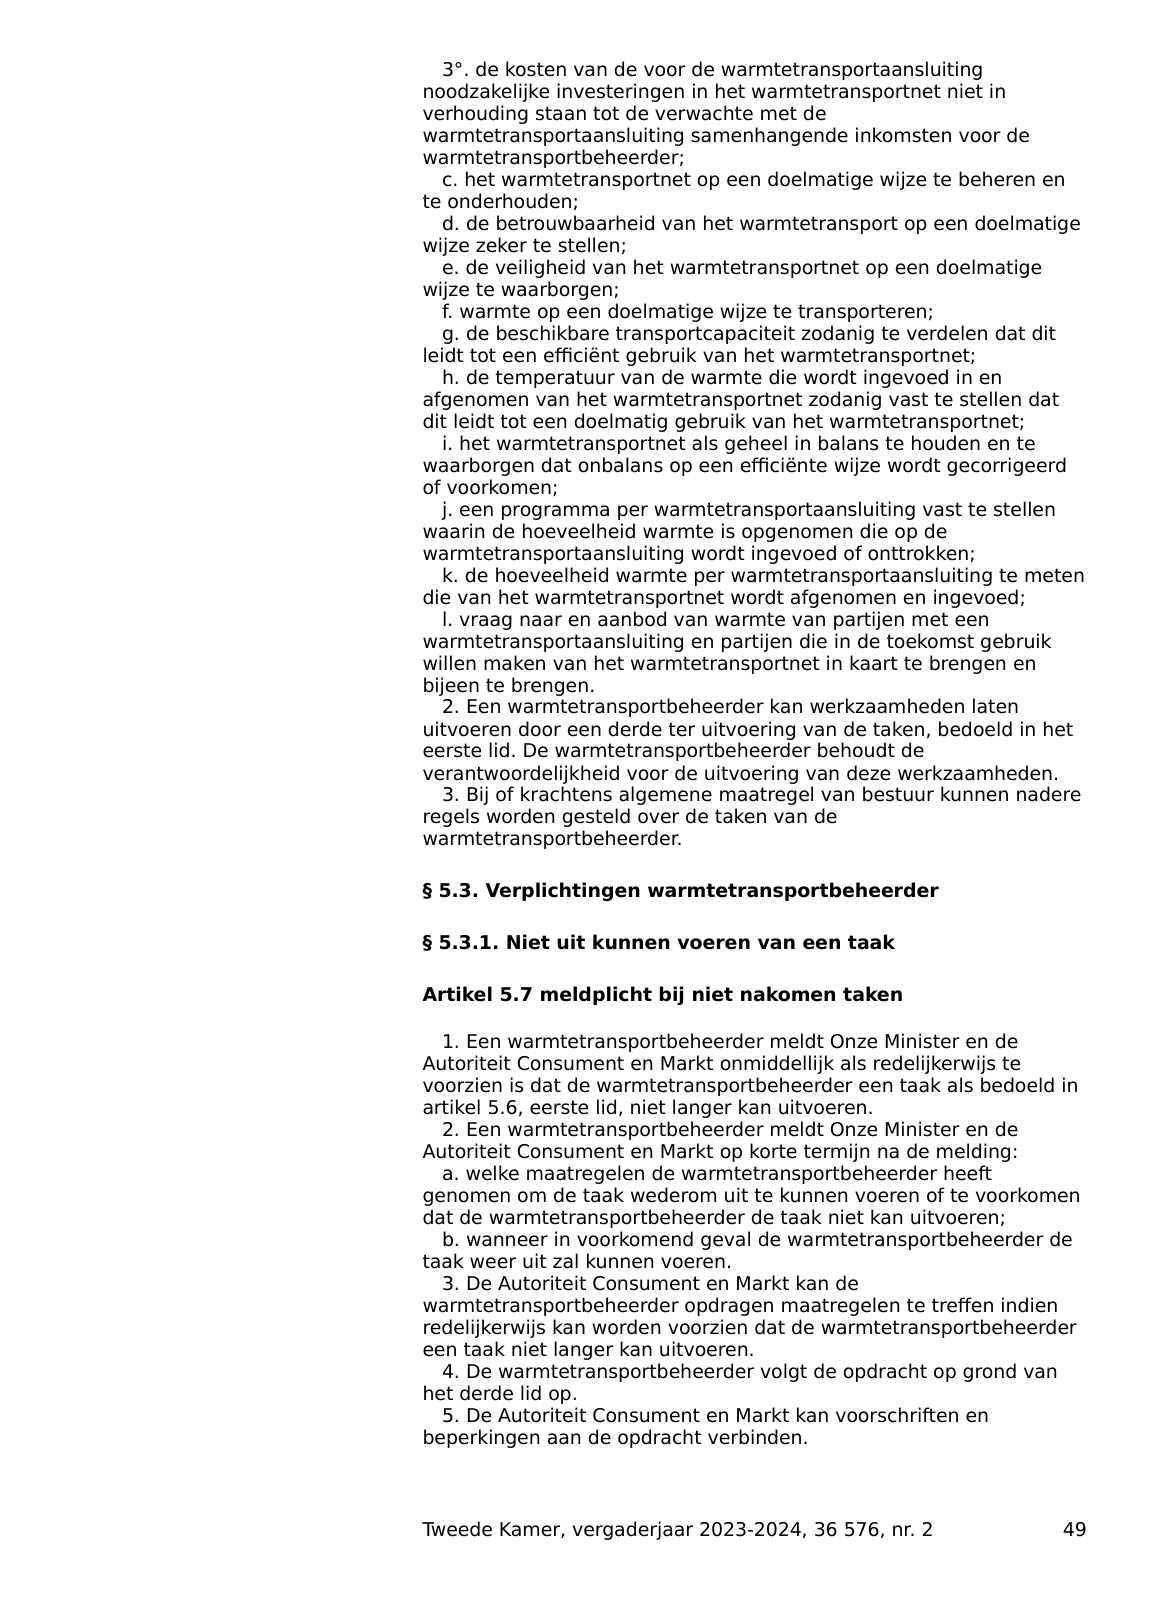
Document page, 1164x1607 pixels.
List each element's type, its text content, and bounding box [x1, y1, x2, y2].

text 2. Een warmtetransportbeheerder kan werkzaamheden laten uitvoeren door een derde ter uitvoering van de taken, bedoeld in het eerste lid. De warmtetransportbeheerder behoudt de verantwoordelijkheid voor de uitvoering van deze werkzaamheden. [422, 696, 1087, 784]
text 1. Een warmtetransportbeheerder meldt Onze Minister en de Autoriteit Consument en Markt onmiddellijk als redelijkerwijs te voorzien is dat de warmtetransportbeheerder een taak als bedoeld in artikel 5.6, eerste lid, niet langer kan uitvoeren. [422, 1031, 1087, 1119]
text j. een programma per warmtetransportaansluiting vast te stellen waarin de hoeveelheid warmte is opgenomen die op de warmtetransportaansluiting wordt ingevoed of onttrokken; [422, 499, 1087, 564]
text k. de hoeveelheid warmte per warmtetransportaansluiting te meten die van het warmtetransportnet wordt afgenomen en ingevoed; [422, 564, 1087, 608]
subtitle Artikel 5.7 meldplicht bij niet nakomen taken [422, 984, 1087, 1006]
text i. het warmtetransportnet als geheel in balans te houden en te waarborgen dat onbalans op een efficiënte wijze wordt gecorrigeerd of voorkomen; [422, 433, 1087, 499]
text 5. De Autoriteit Consument en Markt kan voorschriften en beperkingen aan de opdracht verbinden. [422, 1405, 1087, 1449]
text 2. Een warmtetransportbeheerder meldt Onze Minister en de Autoriteit Consument en Markt op korte termijn na de melding: [422, 1119, 1087, 1163]
text b. wanneer in voorkomend geval de warmtetransportbeheerder de taak weer uit zal kunnen voeren. [422, 1229, 1087, 1273]
text 3. De Autoriteit Consument en Markt kan de warmtetransportbeheerder opdragen maatregelen te treffen indien redelijkerwijs kan worden voorzien dat de warmtetransportbeheerder een taak niet langer kan uitvoeren. [422, 1273, 1087, 1361]
subtitle § 5.3.1. Niet uit kunnen voeren van een taak [422, 932, 1087, 954]
text a. welke maatregelen de warmtetransportbeheerder heeft genomen om de taak wederom uit te kunnen voeren of te voorkomen dat de warmtetransportbeheerder de taak niet kan uitvoeren; [422, 1163, 1087, 1229]
text 3°. de kosten van de voor de warmtetransportaansluiting noodzakelijke investeringen in het warmtetransportnet niet in verhouding staan tot de verwachte met de warmtetransportaansluiting samenhangende inkomsten voor de warmtetransportbeheerder; [422, 59, 1087, 169]
subtitle § 5.3. Verplichtingen warmtetransportbeheerder [422, 880, 1087, 902]
text c. het warmtetransportnet op een doelmatige wijze te beheren en te onderhouden; [422, 169, 1087, 213]
text 4. De warmtetransportbeheerder volgt de opdracht op grond van het derde lid op. [422, 1361, 1087, 1405]
text e. de veiligheid van het warmtetransportnet op een doelmatige wijze te waarborgen; [422, 257, 1087, 301]
text l. vraag naar en aanbod van warmte van partijen met een warmtetransportaansluiting en partijen die in de toekomst gebruik willen maken van het warmtetransportnet in kaart te brengen en bijeen te brengen. [422, 608, 1087, 696]
text f. warmte op een doelmatige wijze te transporteren; [422, 301, 1087, 323]
text g. de beschikbare transportcapaciteit zodanig te verdelen dat dit leidt tot een efficiënt gebruik van het warmtetransportnet; [422, 323, 1087, 367]
text 3. Bij of krachtens algemene maatregel van bestuur kunnen nadere regels worden gesteld over de taken van de warmtetransportbeheerder. [422, 784, 1087, 850]
text h. de temperatuur van de warmte die wordt ingevoed in en afgenomen van het warmtetransportnet zodanig vast te stellen dat dit leidt tot een doelmatig gebruik van het warmtetransportnet; [422, 367, 1087, 433]
text d. de betrouwbaarheid van het warmtetransport op een doelmatige wijze zeker te stellen; [422, 213, 1087, 257]
